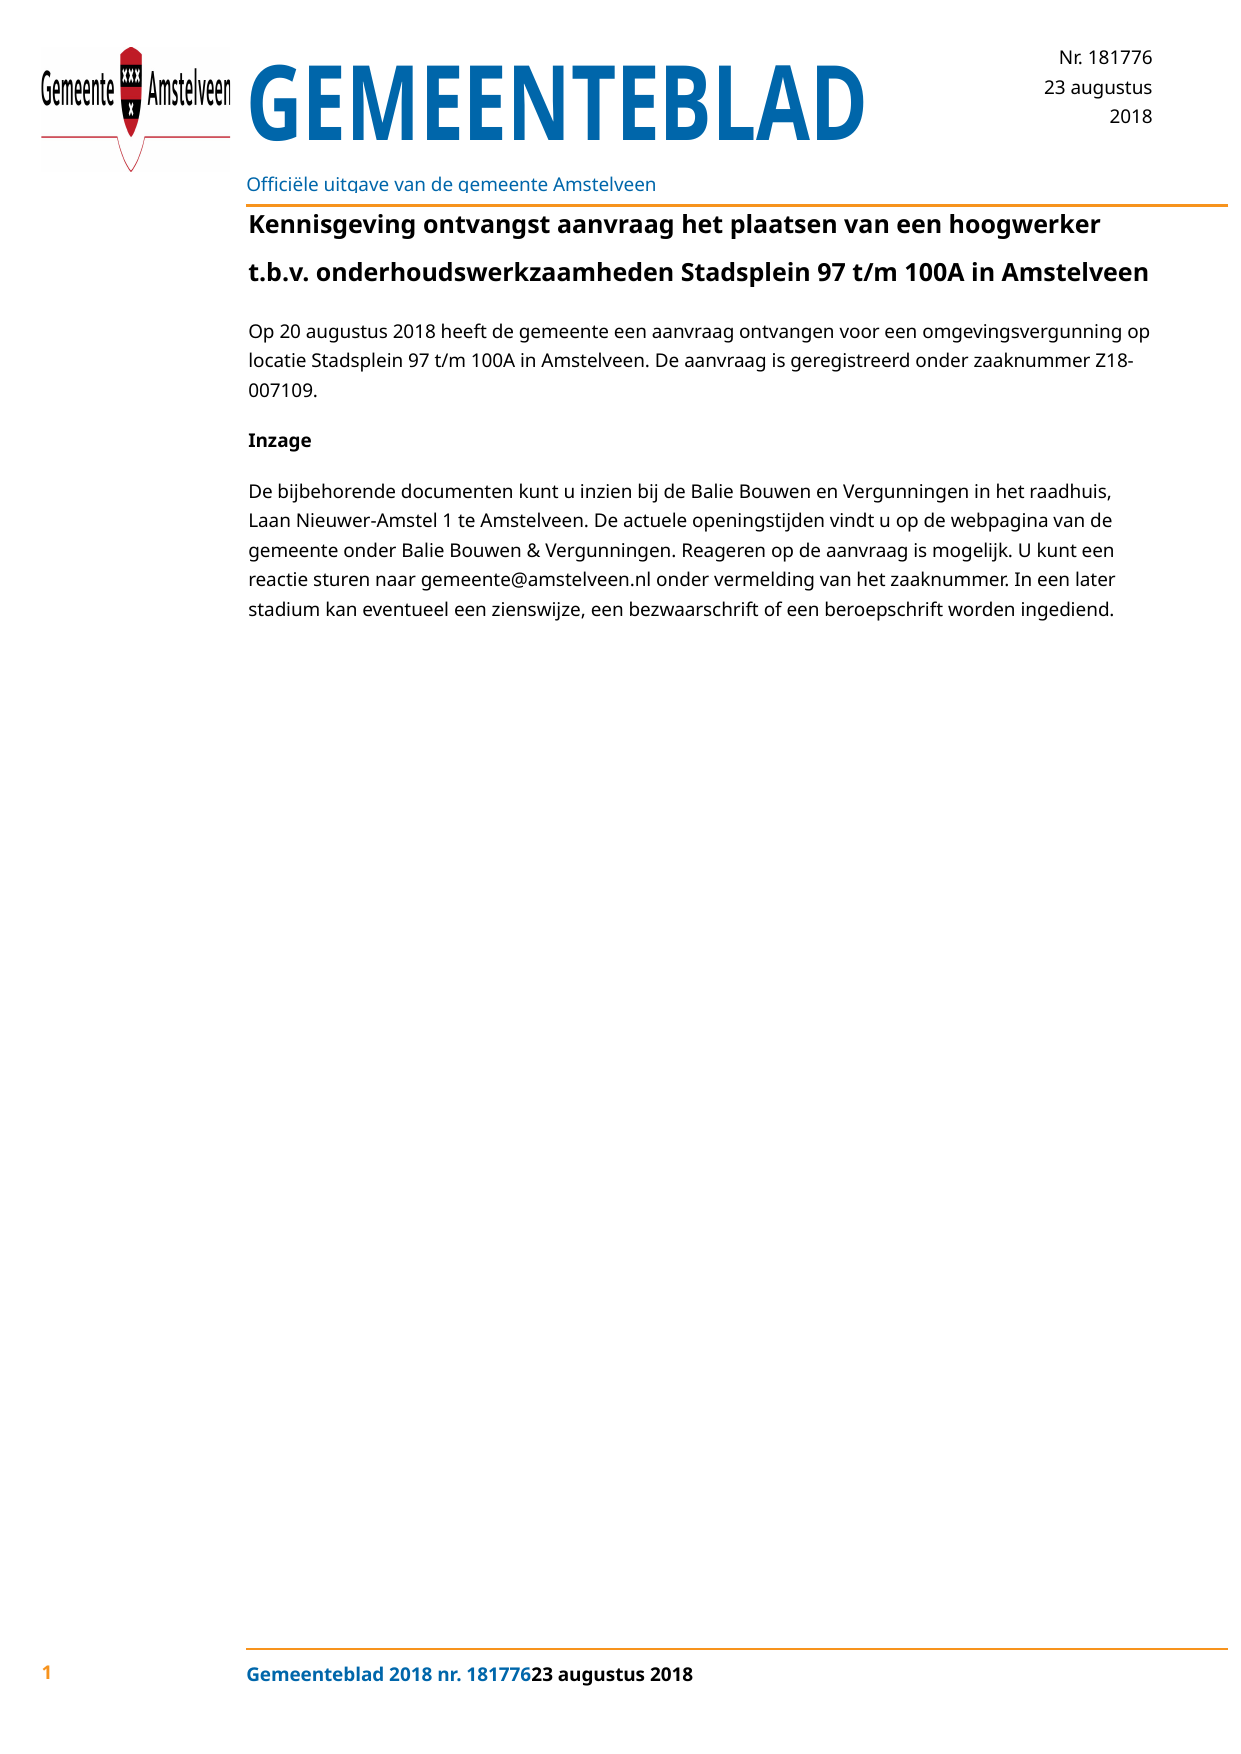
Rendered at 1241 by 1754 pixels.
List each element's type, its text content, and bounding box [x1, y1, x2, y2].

text Op 20 augustus 2018 heeft de gemeente een aanvraag ontvangen voor een omgevingsvergunning op locatie Stadsplein 97 t/m 100A in Amstelveen. De aanvraag is geregistreerd onder zaaknummer Z18-007109. [248, 318, 1152, 403]
text Inzage [248, 427, 1152, 453]
text De bijbehorende documenten kunt u inzien bij de Balie Bouwen en Vergunningen in het raadhuis, Laan Nieuwer-Amstel 1 te Amstelveen. De actuele openingstijden vindt u op de webpagina van de gemeente onder Balie Bouwen & Vergunningen. Reageren op de aanvraag is mogelijk. U kunt een reactie sturen naar gemeente@amstelveen.nl onder vermelding van het zaaknummer. In een later stadium kan eventueel een zienswijze, een bezwaarschrift of een beroepschrift worden ingediend. [248, 478, 1152, 622]
text Kennisgeving ontvangst aanvraag het plaatsen van een hoogwerker t.b.v. onderhoudswerkzaamheden Stadsplein 97 t/m 100A in Amstelveen [248, 207, 1152, 288]
picture [41, 47, 231, 172]
